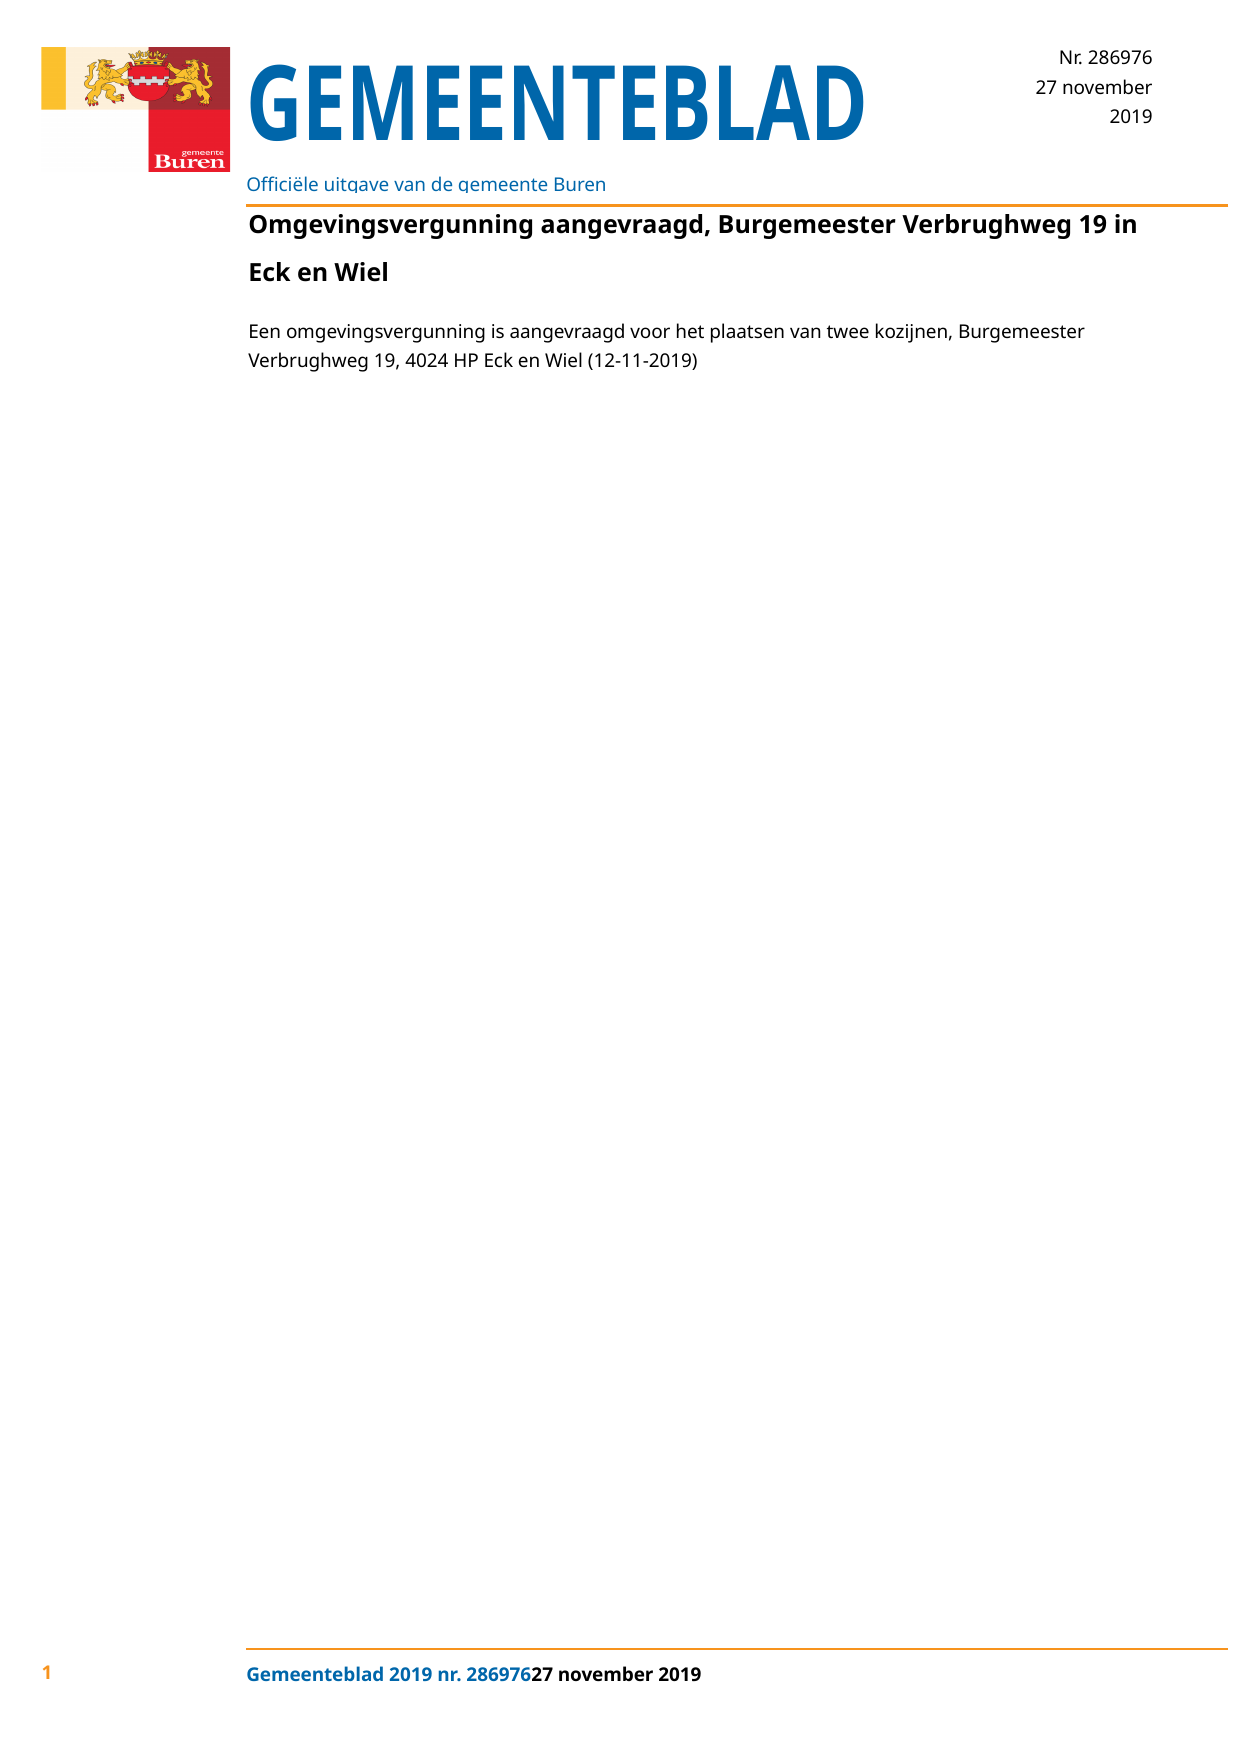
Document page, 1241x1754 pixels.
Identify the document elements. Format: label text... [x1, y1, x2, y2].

text Omgevingsvergunning aangevraagd, Burgemeester Verbrughweg 19 in Eck en Wiel [248, 207, 1152, 288]
picture [41, 47, 231, 172]
text Een omgevingsvergunning is aangevraagd voor het plaatsen van twee kozijnen, Burgemeester Verbrughweg 19, 4024 HP Eck en Wiel (12-11-2019) [248, 318, 1152, 373]
